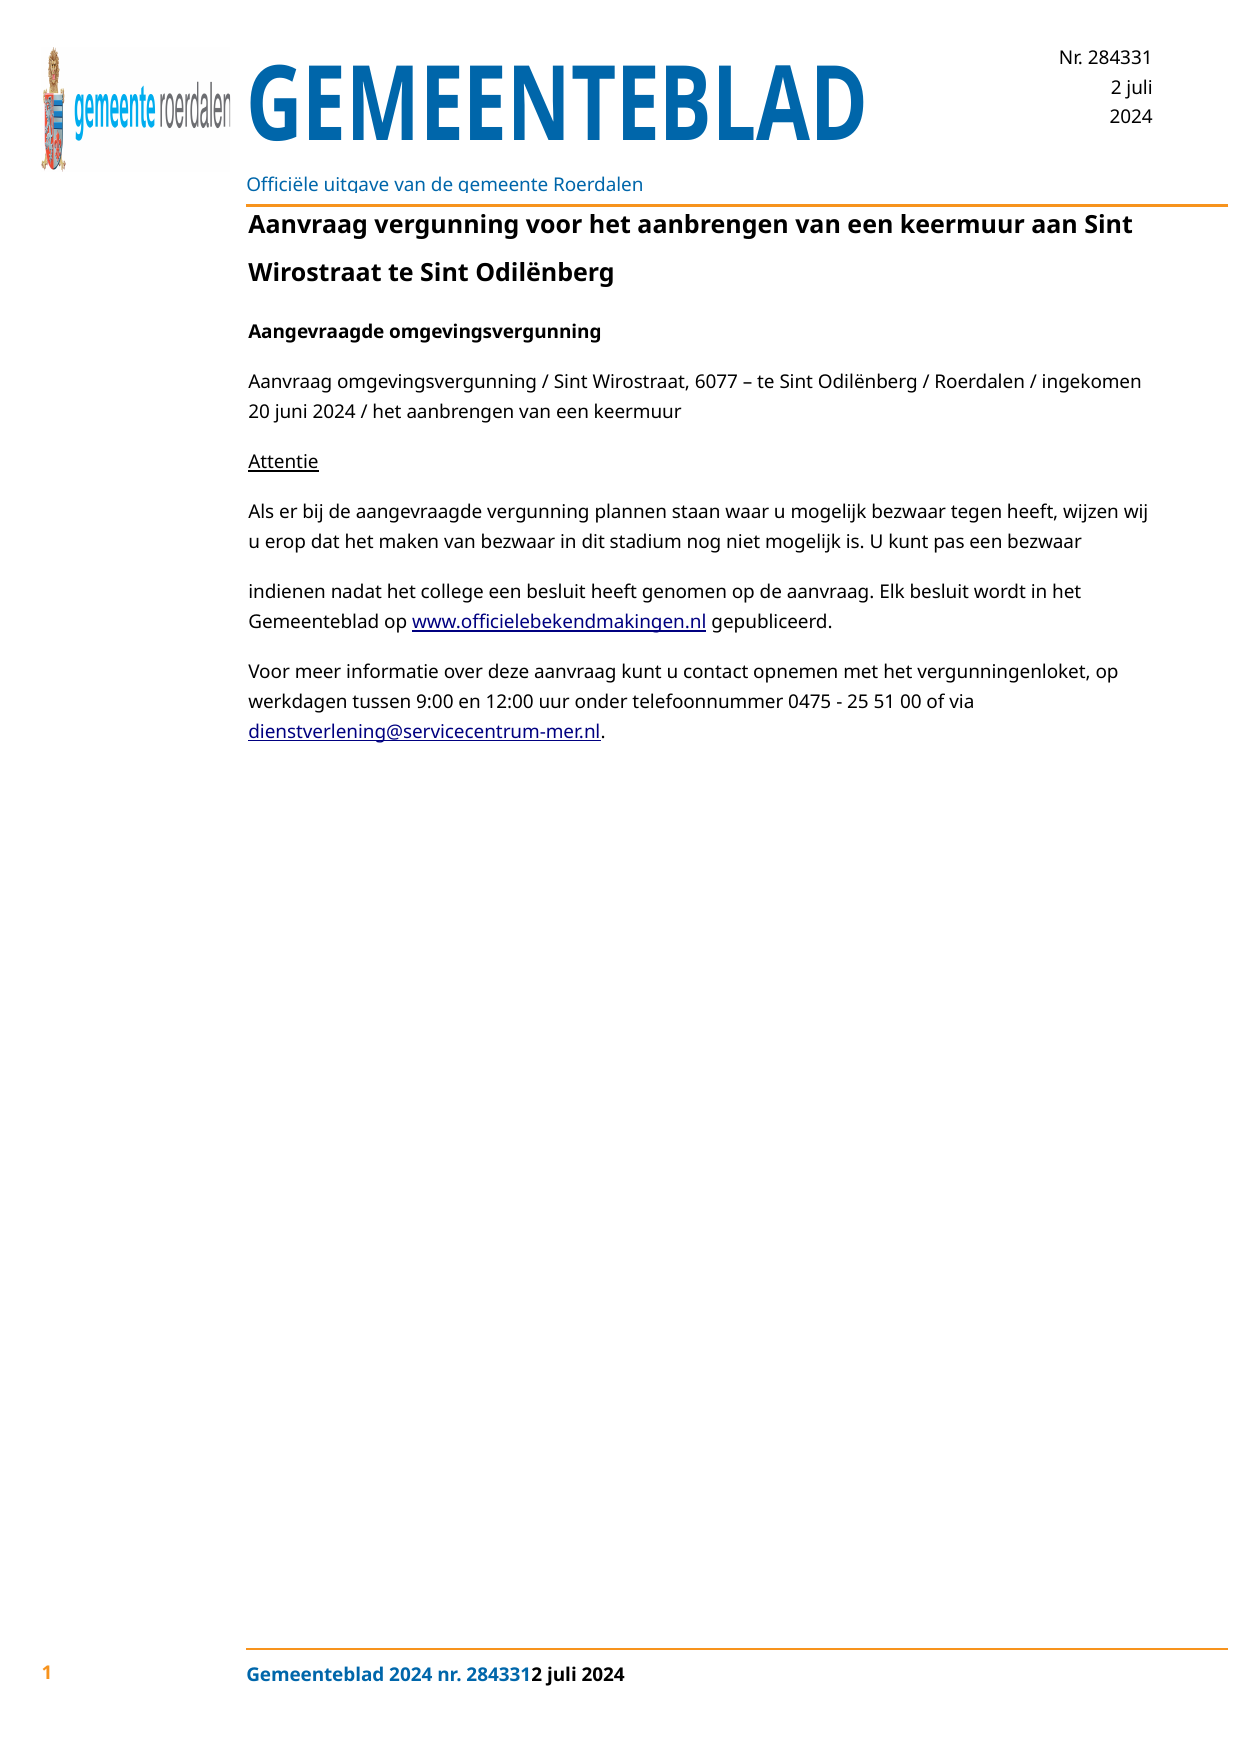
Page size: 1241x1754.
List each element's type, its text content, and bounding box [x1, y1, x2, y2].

text Aangevraagde omgevingsvergunning [248, 318, 1152, 344]
text indienen nadat het college een besluit heeft genomen op de aanvraag. Elk besluit wordt in het Gemeenteblad op www.officielebekendmakingen.nl gepubliceerd. [248, 579, 1152, 634]
text Aanvraag vergunning voor het aanbrengen van een keermuur aan Sint Wirostraat te Sint Odilënberg [248, 207, 1152, 288]
text Als er bij de aangevraagde vergunning plannen staan waar u mogelijk bezwaar tegen heeft, wijzen wij u erop dat het maken van bezwaar in dit stadium nog niet mogelijk is. U kunt pas een bezwaar [248, 499, 1152, 554]
text Aanvraag omgevingsvergunning / Sint Wirostraat, 6077 – te Sint Odilënberg / Roerdalen / ingekomen 20 juni 2024 / het aanbrengen van een keermuur [248, 368, 1152, 424]
text Attentie [248, 448, 1152, 474]
picture [41, 47, 231, 172]
text Voor meer informatie over deze aanvraag kunt u contact opnemen met het vergunningenloket, op werkdagen tussen 9:00 en 12:00 uur onder telefoonnummer 0475 - 25 51 00 of via dienstverlening@servicecentrum-mer.nl. [248, 659, 1152, 744]
